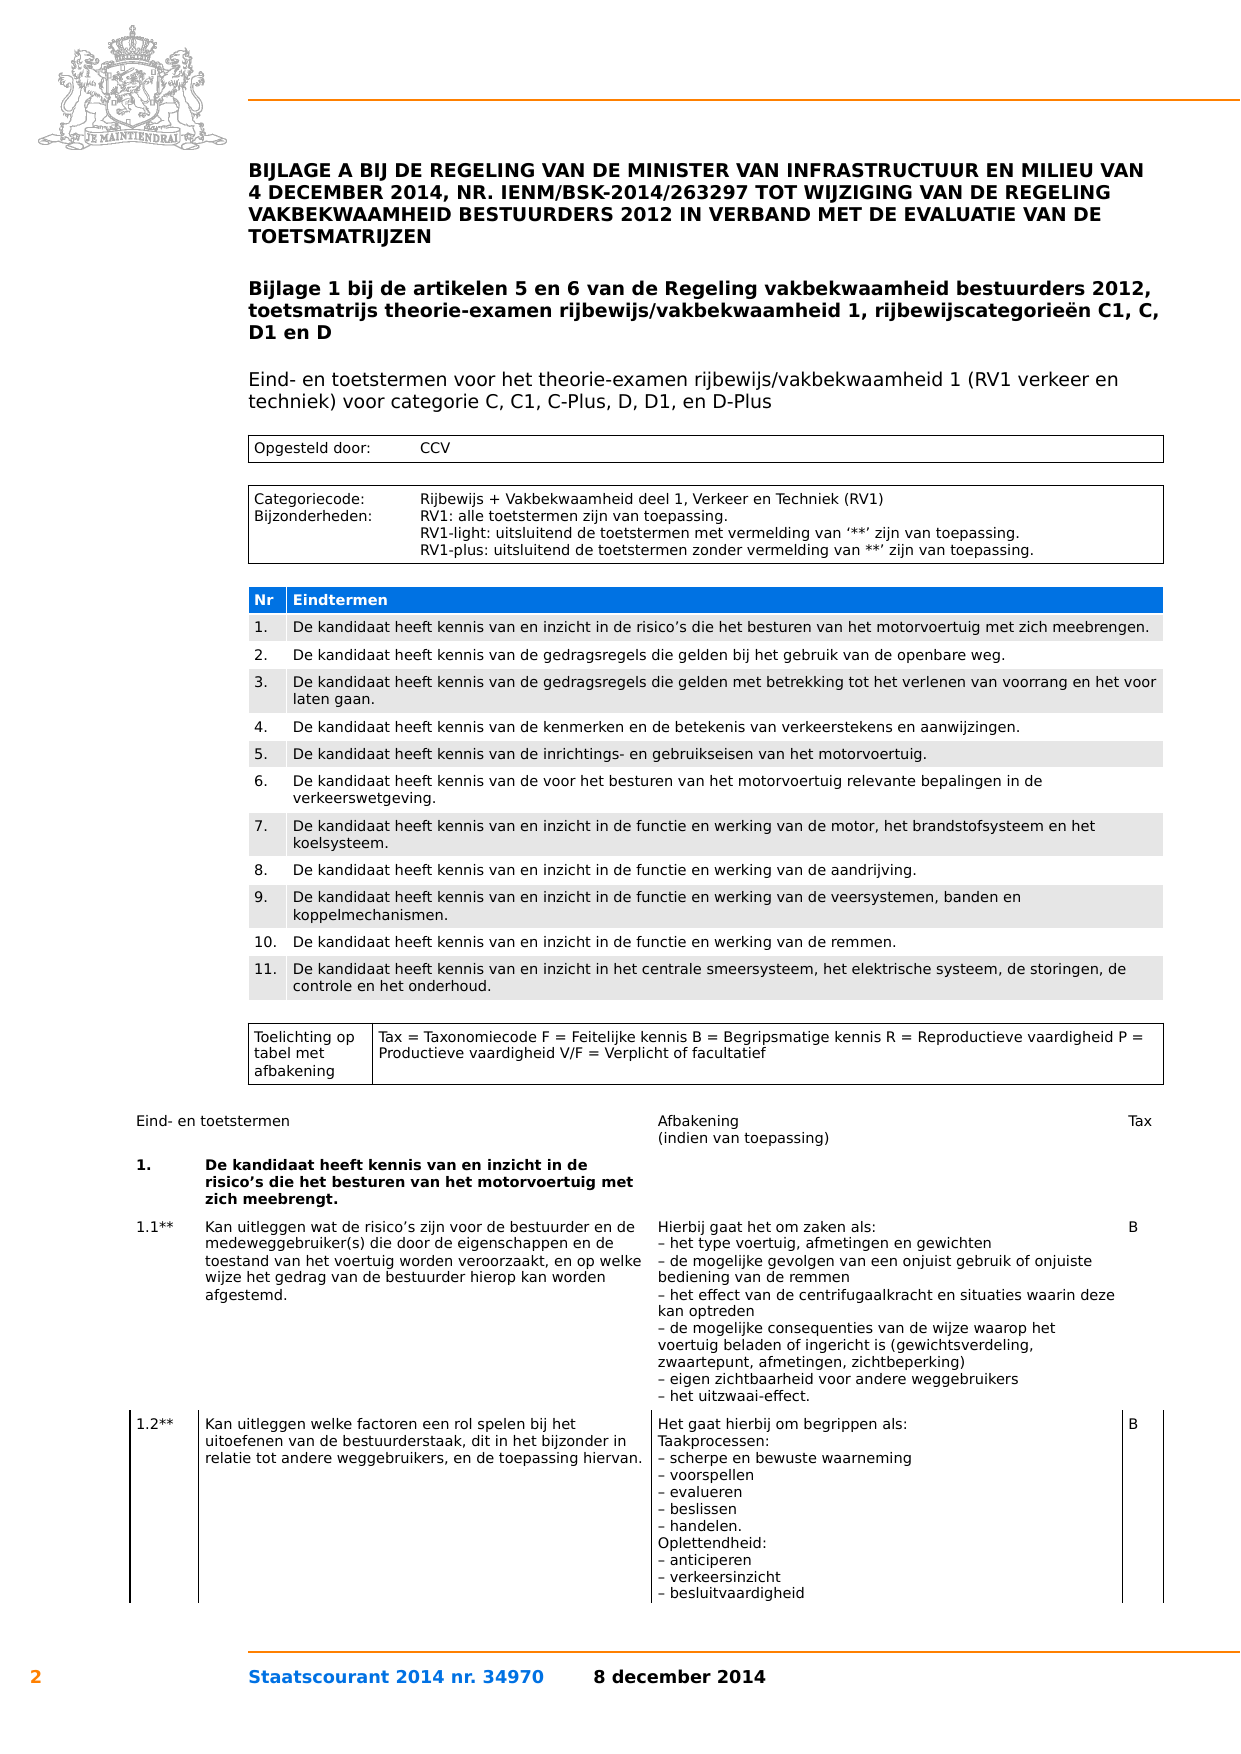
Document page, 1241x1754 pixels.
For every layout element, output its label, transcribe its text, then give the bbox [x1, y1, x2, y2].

table_cell 7. [249, 813, 286, 856]
table_cell Kan uitleggen welke factoren een rol spelen bij het uitoefenen van de bestuurderstaak, dit in het bijzonder in relatie tot andere weggebruikers, en de toepassing hiervan. [199, 1411, 651, 1534]
table_cell B [1123, 1214, 1163, 1410]
table_cell 2. [249, 642, 286, 668]
table_cell 1. [131, 1153, 198, 1213]
table_cell [199, 1535, 651, 1602]
table_cell 1. [249, 615, 286, 641]
table_header Eindtermen [287, 587, 1163, 613]
table_cell Bijzonderheden: [249, 508, 414, 563]
table_cell RV1: alle toetstermen zijn van toepassing. RV1-light: uitsluitend de toetstermen met vermelding van ‘**’ zijn van toepassing. RV1-plus: uitsluitend de toetstermen zonder vermelding van **’ zijn van toepassing. [414, 508, 1163, 563]
table_cell 4. [249, 714, 286, 740]
table_cell Kan uitleggen wat de risico’s zijn voor de bestuurder en de medeweggebruiker(s) die door de eigenschappen en de toestand van het voertuig worden veroorzaakt, en op welke wijze het gedrag van de bestuurder hierop kan worden afgestemd. [199, 1214, 651, 1410]
table_cell 11. [249, 956, 286, 1000]
table_cell [652, 1153, 1122, 1213]
table_cell [1123, 1153, 1163, 1213]
table_cell De kandidaat heeft kennis van de gedragsregels die gelden bij het gebruik van de openbare weg. [287, 642, 1163, 668]
table_header CCV [414, 436, 1163, 462]
subtitle BIJLAGE A BIJ DE REGELING VAN DE MINISTER VAN INFRASTRUCTUUR EN MILIEU VAN 4 DECEMBER 2014, NR. IENM/BSK-2014/263297 TOT WIJZIGING VAN DE REGELING VAKBEKWAAMHEID BESTUURDERS 2012 IN VERBAND MET DE EVALUATIE VAN DE TOETSMATRIJZEN [248, 160, 1163, 248]
table_cell [131, 1535, 198, 1602]
table_header Rijbewijs + Vakbekwaamheid deel 1, Verkeer en Techniek (RV1) [414, 486, 1163, 508]
table_cell Hierbij gaat het om zaken als: – het type voertuig, afmetingen en gewichten – de mogelijke gevolgen van een onjuist gebruik of onjuiste bediening van de remmen – het effect van de centrifugaalkracht en situaties waarin deze kan optreden – de mogelijke consequenties van de wijze waarop het voertuig beladen of ingericht is (gewichtsverdeling, zwaartepunt, afmetingen, zichtbeperking) – eigen zichtbaarheid voor andere weggebruikers – het uitzwaai-effect. [652, 1214, 1122, 1410]
table_header Tax = Taxonomiecode F = Feitelijke kennis B = Begripsmatige kennis R = Reproductieve vaardigheid P = Productieve vaardigheid V/F = Verplicht of facultatief [373, 1024, 1163, 1084]
table_cell De kandidaat heeft kennis van en inzicht in de risico’s die het besturen van het motorvoertuig met zich meebrengt. [199, 1153, 651, 1213]
table_cell 5. [249, 741, 286, 767]
text Eind- en toetstermen voor het theorie-examen rijbewijs/vakbekwaamheid 1 (RV1 verkeer en techniek) voor categorie C, C1, C-Plus, D, D1, en D-Plus [248, 369, 1163, 413]
table_header Tax [1123, 1108, 1163, 1151]
table_cell 1.2** [131, 1411, 198, 1534]
table_cell De kandidaat heeft kennis van en inzicht in de risico’s die het besturen van het motorvoertuig met zich meebrengen. [287, 615, 1163, 641]
table_cell De kandidaat heeft kennis van en inzicht in de functie en werking van de motor, het brandstofsysteem en het koelsysteem. [287, 813, 1163, 856]
table_header Nr [249, 587, 286, 613]
table_cell 10. [249, 929, 286, 955]
table_cell De kandidaat heeft kennis van de kenmerken en de betekenis van verkeerstekens en aanwijzingen. [287, 714, 1163, 740]
table_cell B [1123, 1411, 1163, 1534]
table_cell Het gaat hierbij om begrippen als: Taakprocessen: – scherpe en bewuste waarneming – voorspellen – evalueren – beslissen – handelen. [652, 1411, 1122, 1534]
table_cell 6. [249, 769, 286, 812]
table_cell De kandidaat heeft kennis van en inzicht in de functie en werking van de aandrijving. [287, 857, 1163, 884]
picture [38, 25, 227, 150]
table_cell 9. [249, 885, 286, 928]
table_cell [1123, 1535, 1163, 1602]
table_cell De kandidaat heeft kennis van en inzicht in de functie en werking van de remmen. [287, 929, 1163, 955]
table_cell De kandidaat heeft kennis van de inrichtings- en gebruikseisen van het motorvoertuig. [287, 741, 1163, 767]
table_cell De kandidaat heeft kennis van de gedragsregels die gelden met betrekking tot het verlenen van voorrang en het voor laten gaan. [287, 669, 1163, 713]
table_header Categoriecode: [249, 486, 414, 508]
table_cell 3. [249, 669, 286, 713]
table_header Afbakening (indien van toepassing) [652, 1108, 1122, 1151]
table_cell 8. [249, 857, 286, 884]
subtitle Bijlage 1 bij de artikelen 5 en 6 van de Regeling vakbekwaamheid bestuurders 2012, toetsmatrijs theorie-examen rijbewijs/vakbekwaamheid 1, rijbewijscategorieën C1, C, D1 en D [248, 278, 1163, 344]
table_header Opgesteld door: [249, 436, 414, 462]
table_header Eind- en toetstermen [131, 1108, 651, 1151]
table_cell De kandidaat heeft kennis van de voor het besturen van het motorvoertuig relevante bepalingen in de verkeerswetgeving. [287, 769, 1163, 812]
table_cell 1.1** [131, 1214, 198, 1410]
table_cell De kandidaat heeft kennis van en inzicht in de functie en werking van de veersystemen, banden en koppelmechanismen. [287, 885, 1163, 928]
table_cell Oplettendheid: – anticiperen – verkeersinzicht – besluitvaardigheid [652, 1535, 1122, 1602]
table_cell De kandidaat heeft kennis van en inzicht in het centrale smeersysteem, het elektrische systeem, de storingen, de controle en het onderhoud. [287, 956, 1163, 1000]
table_header Toelichting op tabel met afbakening [249, 1024, 372, 1084]
